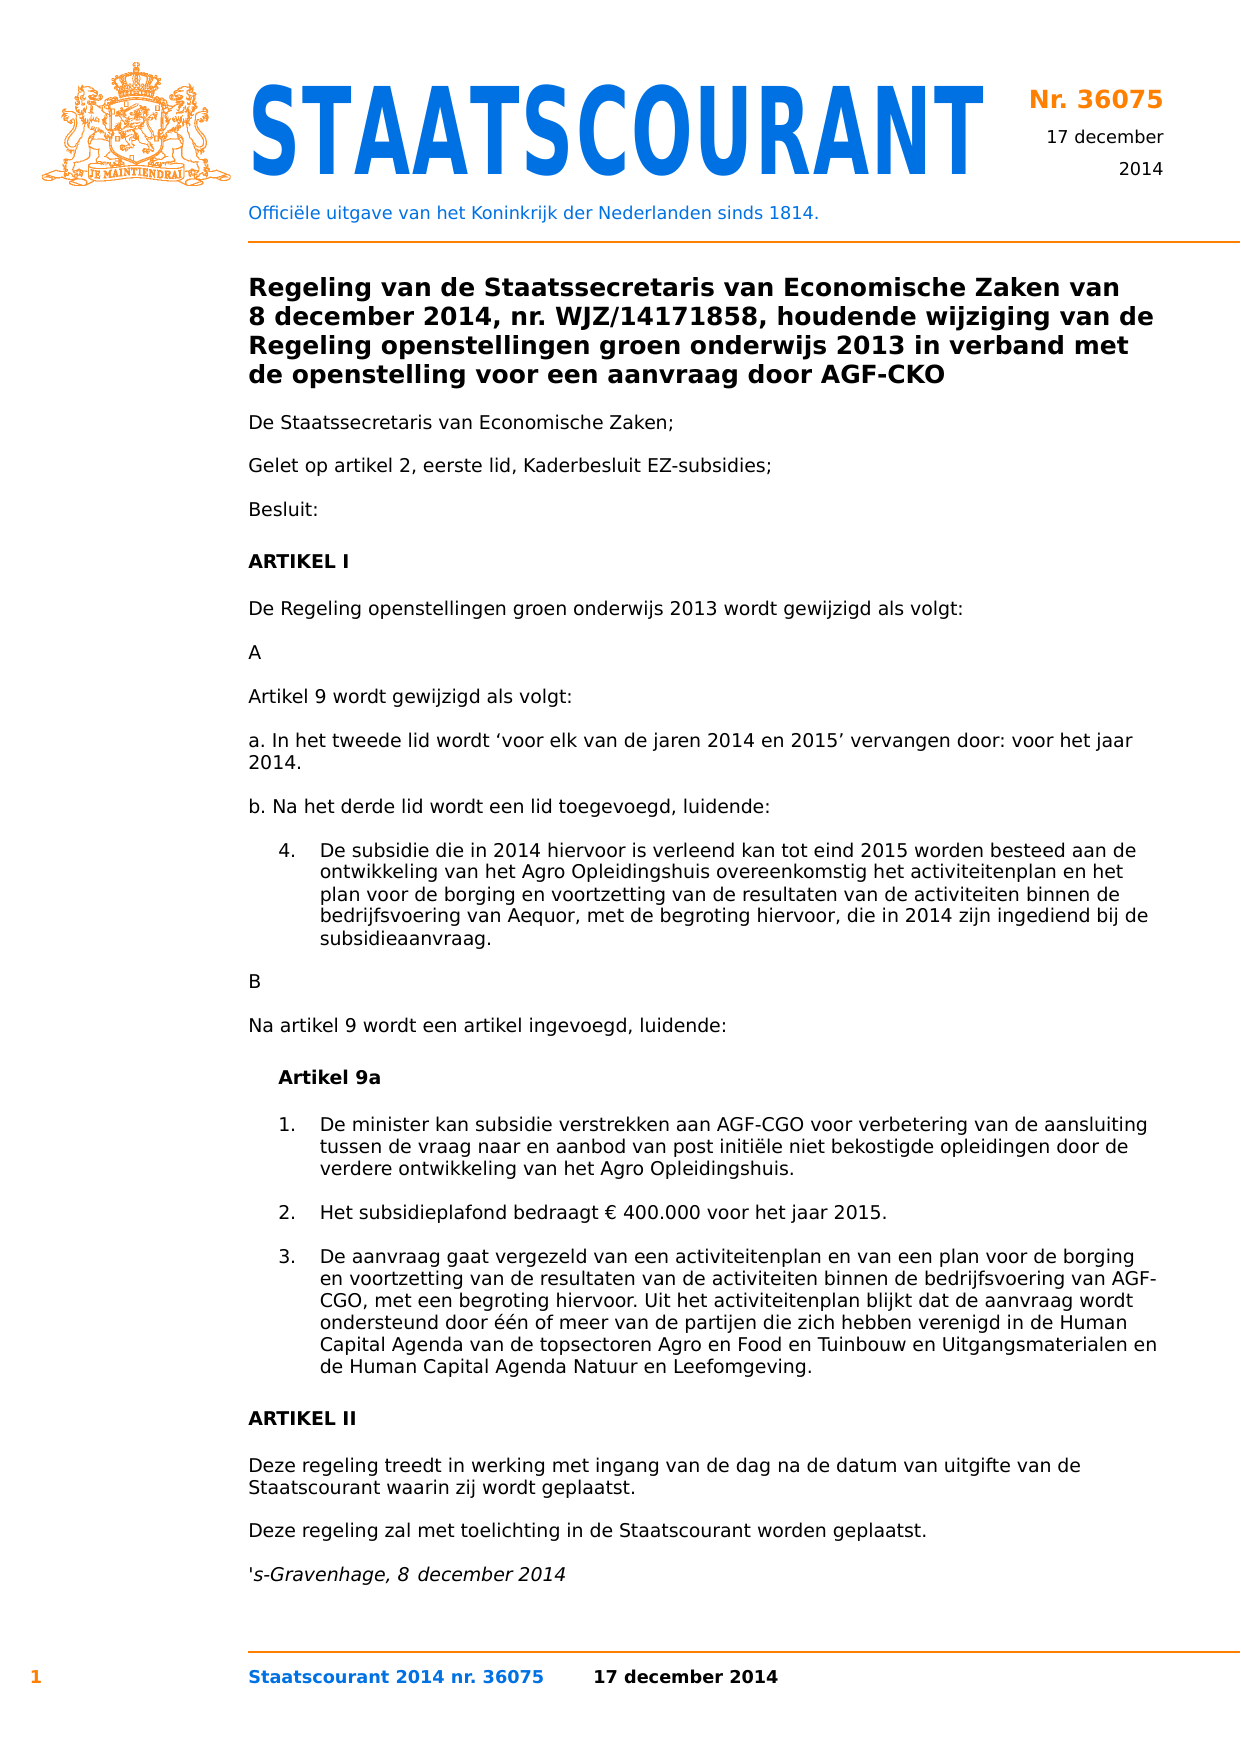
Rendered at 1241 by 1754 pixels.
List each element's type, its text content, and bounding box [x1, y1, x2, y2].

table_header STAATSCOURANT [248, 62, 998, 203]
text 's-Gravenhage, 8 december 2014 [248, 1564, 1163, 1586]
text Deze regeling zal met toelichting in de Staatscourant worden geplaatst. [248, 1520, 1163, 1542]
text De Staatssecretaris van Economische Zaken; [248, 412, 1163, 433]
text b. Na het derde lid wordt een lid toegevoegd, luidende: [248, 796, 1163, 818]
table_header Nr. 36075 [998, 62, 1240, 121]
table_cell Officiële uitgave van het Koninkrijk der Nederlanden sinds 1814. [248, 203, 1240, 241]
text Gelet op artikel 2, eerste lid, Kaderbesluit EZ-subsidies; [248, 455, 1163, 477]
subtitle ARTIKEL I [248, 551, 1163, 573]
table_cell 17 december [998, 121, 1240, 153]
text De Regeling openstellingen groen onderwijs 2013 wordt gewijzigd als volgt: [248, 598, 1163, 620]
subtitle ARTIKEL II [248, 1408, 1163, 1429]
picture [41, 62, 231, 186]
text 3. De aanvraag gaat vergezeld van een activiteitenplan en van een plan voor de borging en voortzetting van de resultaten van de activiteiten binnen de bedrijfsvoering van AGF-CGO, met een begroting hiervoor. Uit het activiteitenplan blijkt dat de aanvraag wordt ondersteund door één of meer van de partijen die zich hebben verenigd in de Human Capital Agenda van de topsectoren Agro en Food en Tuinbouw en Uitgangsmaterialen en de Human Capital Agenda Natuur en Leefomgeving. [278, 1246, 1163, 1378]
text a. In het tweede lid wordt ‘voor elk van de jaren 2014 en 2015’ vervangen door: voor het jaar 2014. [248, 730, 1163, 774]
text Artikel 9 wordt gewijzigd als volgt: [248, 686, 1163, 708]
text Besluit: [248, 499, 1163, 521]
text Na artikel 9 wordt een artikel ingevoegd, luidende: [248, 1015, 1163, 1037]
subtitle Regeling van de Staatssecretaris van Economische Zaken van 8 december 2014, nr. WJZ/14171858, houdende wijziging van de Regeling openstellingen groen onderwijs 2013 in verband met de openstelling voor een aanvraag door AGF-CKO [248, 273, 1163, 390]
text A [248, 642, 1163, 664]
text B [248, 971, 1163, 993]
table_header [25, 62, 248, 241]
text 2. Het subsidieplafond bedraagt € 400.000 voor het jaar 2015. [278, 1202, 1163, 1224]
text 4. De subsidie die in 2014 hiervoor is verleend kan tot eind 2015 worden besteed aan de ontwikkeling van het Agro Opleidingshuis overeenkomstig het activiteitenplan en het plan voor de borging en voortzetting van de resultaten van de activiteiten binnen de bedrijfsvoering van Aequor, met de begroting hiervoor, die in 2014 zijn ingediend bij de subsidieaanvraag. [278, 839, 1163, 949]
text 1. De minister kan subsidie verstrekken aan AGF-CGO voor verbetering van de aansluiting tussen de vraag naar en aanbod van post initiële niet bekostigde opleidingen door de verdere ontwikkeling van het Agro Opleidingshuis. [278, 1114, 1163, 1180]
subtitle Artikel 9a [278, 1067, 1163, 1089]
text Deze regeling treedt in werking met ingang van de dag na de datum van uitgifte van de Staatscourant waarin zij wordt geplaatst. [248, 1454, 1163, 1498]
table_cell 2014 [998, 153, 1240, 203]
